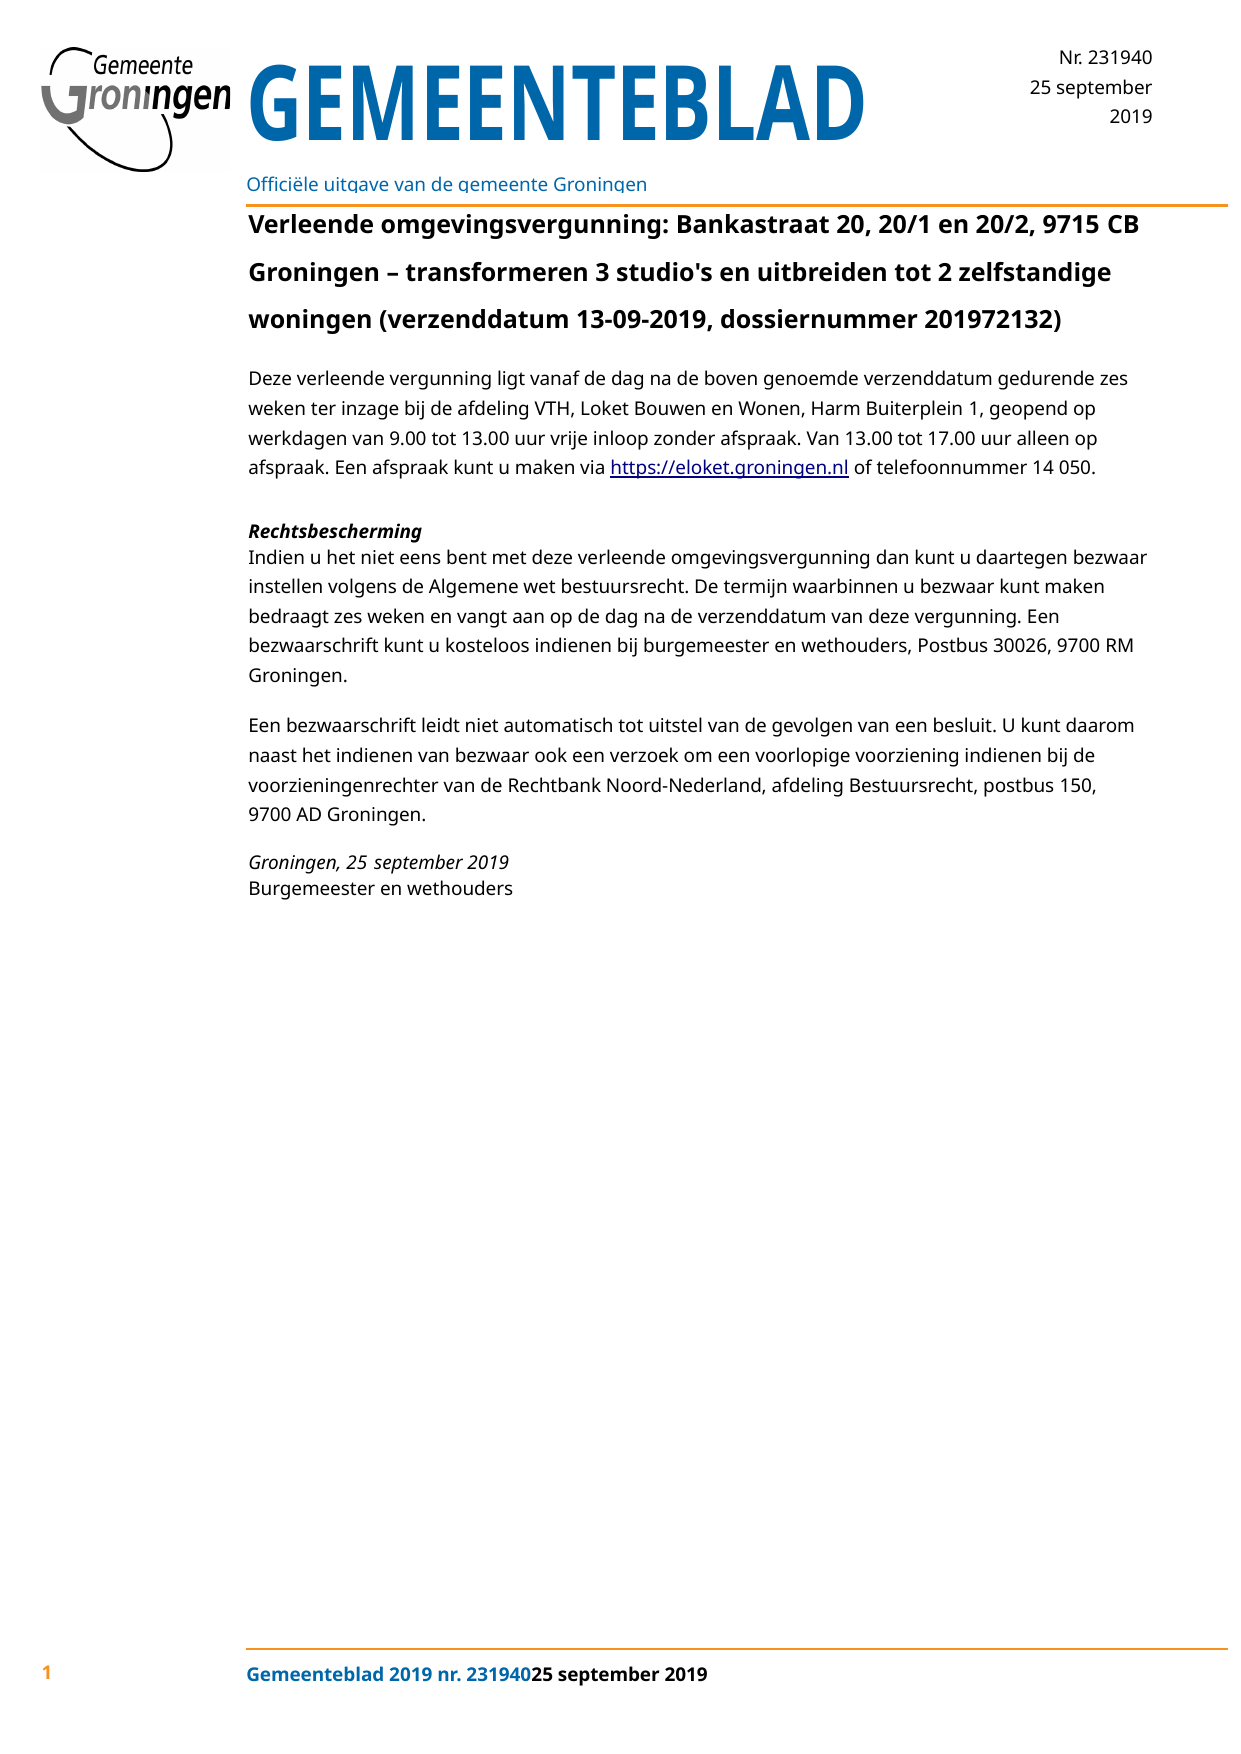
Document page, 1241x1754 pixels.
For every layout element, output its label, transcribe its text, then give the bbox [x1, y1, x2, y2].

picture [41, 47, 231, 172]
text Groningen, 25 september 2019 [248, 849, 1152, 875]
text Indien u het niet eens bent met deze verleende omgevingsvergunning dan kunt u daartegen bezwaar instellen volgens de Algemene wet bestuursrecht. De termijn waarbinnen u bezwaar kunt maken bedraagt zes weken en vangt aan op de dag na de verzenddatum van deze vergunning. Een bezwaarschrift kunt u kosteloos indienen bij burgemeester en wethouders, Postbus 30026, 9700 RM Groningen. [248, 544, 1152, 688]
text Een bezwaarschrift leidt niet automatisch tot uitstel van de gevolgen van een besluit. U kunt daarom naast het indienen van bezwaar ook een verzoek om een voorlopige voorziening indienen bij de voorzieningenrechter van de Rechtbank Noord-Nederland, afdeling Bestuursrecht, postbus 150, 9700 AD Groningen. [248, 713, 1152, 827]
text Burgemeester en wethouders [248, 875, 1152, 901]
text Deze verleende vergunning ligt vanaf de dag na de boven genoemde verzenddatum gedurende zes weken ter inzage bij de afdeling VTH, Loket Bouwen en Wonen, Harm Buiterplein 1, geopend op werkdagen van 9.00 tot 13.00 uur vrije inloop zonder afspraak. Van 13.00 tot 17.00 uur alleen op afspraak. Een afspraak kunt u maken via https://eloket.groningen.nl of telefoonnummer 14 050. [248, 366, 1152, 480]
text Verleende omgevingsvergunning: Bankastraat 20, 20/1 en 20/2, 9715 CB Groningen – transformeren 3 studio's en uitbreiden tot 2 zelfstandige woningen (verzenddatum 13-09-2019, dossiernummer 201972132) [248, 207, 1152, 336]
text Rechtsbescherming [248, 518, 1152, 544]
